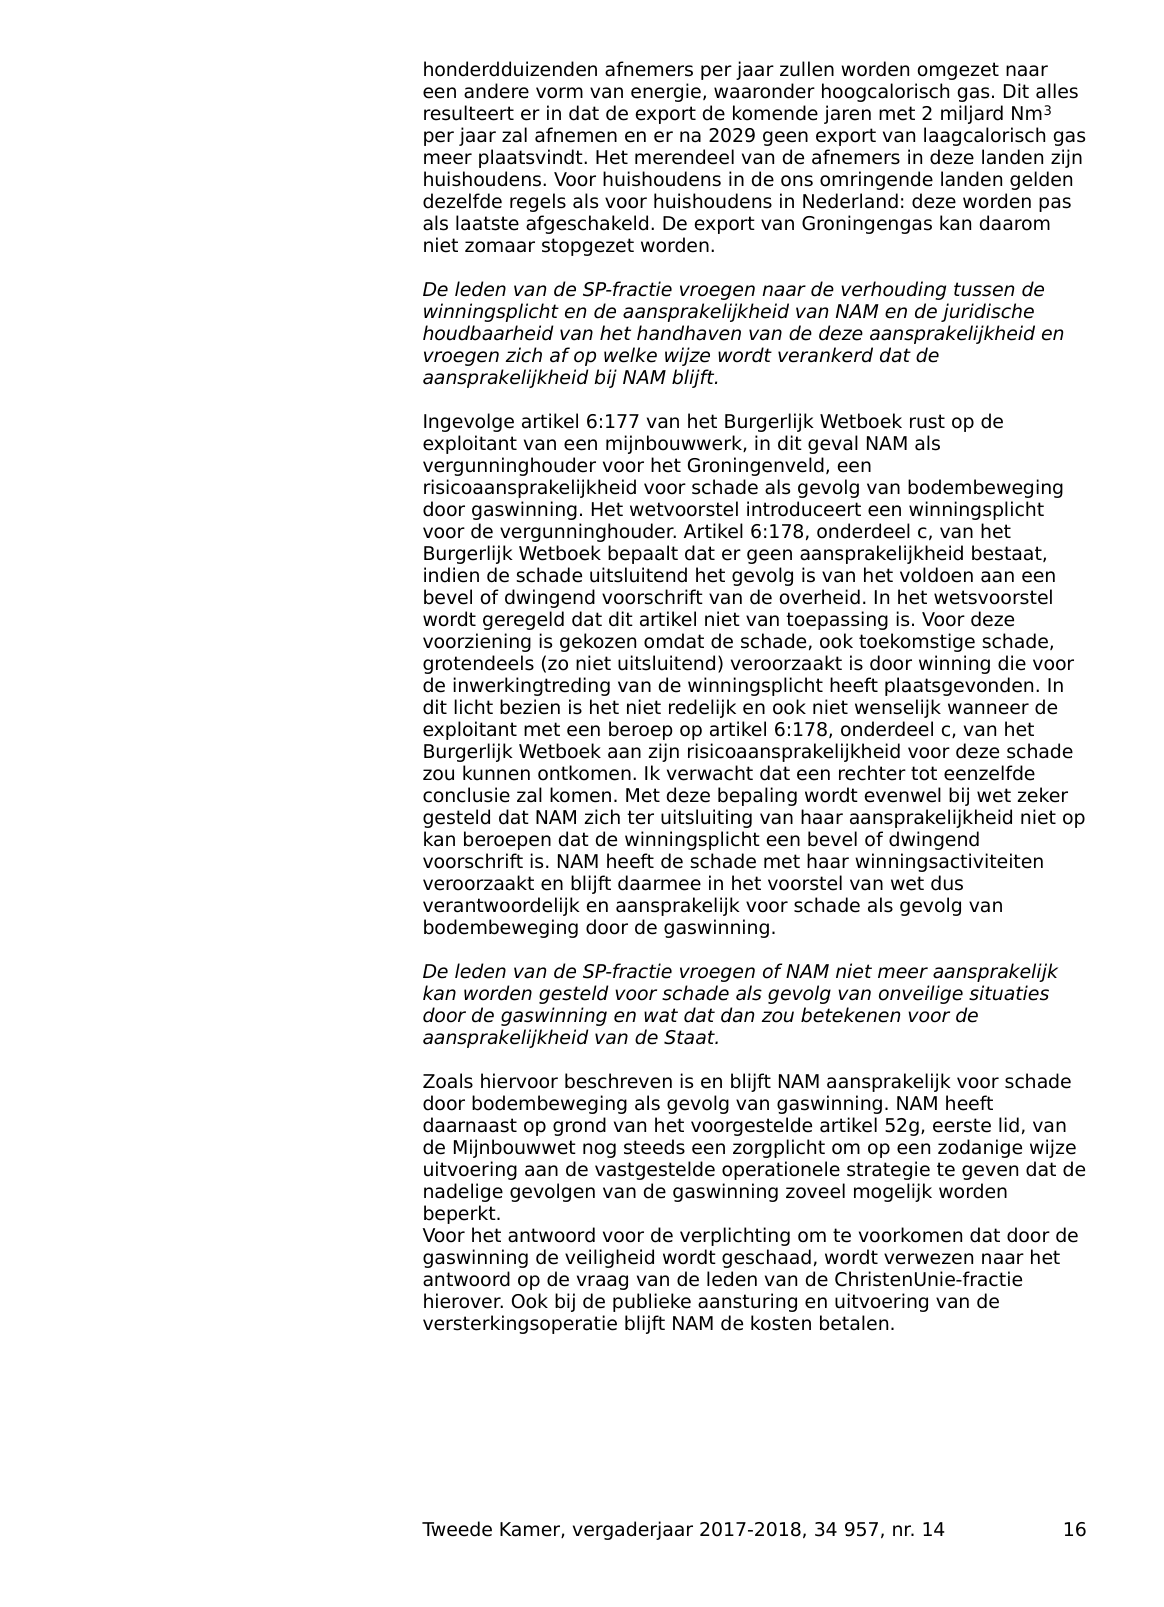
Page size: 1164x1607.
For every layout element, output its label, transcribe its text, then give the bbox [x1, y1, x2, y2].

text De leden van de SP-fractie vroegen of NAM niet meer aansprakelijk kan worden gesteld voor schade als gevolg van onveilige situaties door de gaswinning en wat dat dan zou betekenen voor de aansprakelijkheid van de Staat. [422, 961, 1087, 1049]
text De leden van de SP-fractie vroegen naar de verhouding tussen de winningsplicht en de aansprakelijkheid van NAM en de juridische houdbaarheid van het handhaven van de deze aansprakelijkheid en vroegen zich af op welke wijze wordt verankerd dat de aansprakelijkheid bij NAM blijft. [422, 279, 1087, 389]
text Ingevolge artikel 6:177 van het Burgerlijk Wetboek rust op de exploitant van een mijnbouwwerk, in dit geval NAM als vergunninghouder voor het Groningenveld, een risicoaansprakelijkheid voor schade als gevolg van bodembeweging door gaswinning. Het wetvoorstel introduceert een winningsplicht voor de vergunninghouder. Artikel 6:178, onderdeel c, van het Burgerlijk Wetboek bepaalt dat er geen aansprakelijkheid bestaat, indien de schade uitsluitend het gevolg is van het voldoen aan een bevel of dwingend voorschrift van de overheid. In het wetsvoorstel wordt geregeld dat dit artikel niet van toepassing is. Voor deze voorziening is gekozen omdat de schade, ook toekomstige schade, grotendeels (zo niet uitsluitend) veroorzaakt is door winning die voor de inwerkingtreding van de winningsplicht heeft plaatsgevonden. In dit licht bezien is het niet redelijk en ook niet wenselijk wanneer de exploitant met een beroep op artikel 6:178, onderdeel c, van het Burgerlijk Wetboek aan zijn risicoaansprakelijkheid voor deze schade zou kunnen ontkomen. Ik verwacht dat een rechter tot eenzelfde conclusie zal komen. Met deze bepaling wordt evenwel bij wet zeker gesteld dat NAM zich ter uitsluiting van haar aansprakelijkheid niet op kan beroepen dat de winningsplicht een bevel of dwingend voorschrift is. NAM heeft de schade met haar winningsactiviteiten veroorzaakt en blijft daarmee in het voorstel van wet dus verantwoordelijk en aansprakelijk voor schade als gevolg van bodembeweging door de gaswinning. [422, 411, 1087, 939]
text honderdduizenden afnemers per jaar zullen worden omgezet naar een andere vorm van energie, waaronder hoogcalorisch gas. Dit alles resulteert er in dat de export de komende jaren met 2 miljard Nm3 per jaar zal afnemen en er na 2029 geen export van laagcalorisch gas meer plaatsvindt. Het merendeel van de afnemers in deze landen zijn huishoudens. Voor huishoudens in de ons omringende landen gelden dezelfde regels als voor huishoudens in Nederland: deze worden pas als laatste afgeschakeld. De export van Groningengas kan daarom niet zomaar stopgezet worden. [422, 59, 1087, 257]
text Zoals hiervoor beschreven is en blijft NAM aansprakelijk voor schade door bodembeweging als gevolg van gaswinning. NAM heeft daarnaast op grond van het voorgestelde artikel 52g, eerste lid, van de Mijnbouwwet nog steeds een zorgplicht om op een zodanige wijze uitvoering aan de vastgestelde operationele strategie te geven dat de nadelige gevolgen van de gaswinning zoveel mogelijk worden beperkt. [422, 1071, 1087, 1225]
text Voor het antwoord voor de verplichting om te voorkomen dat door de gaswinning de veiligheid wordt geschaad, wordt verwezen naar het antwoord op de vraag van de leden van de ChristenUnie-fractie hierover. Ook bij de publieke aansturing en uitvoering van de versterkingsoperatie blijft NAM de kosten betalen. [422, 1225, 1087, 1335]
